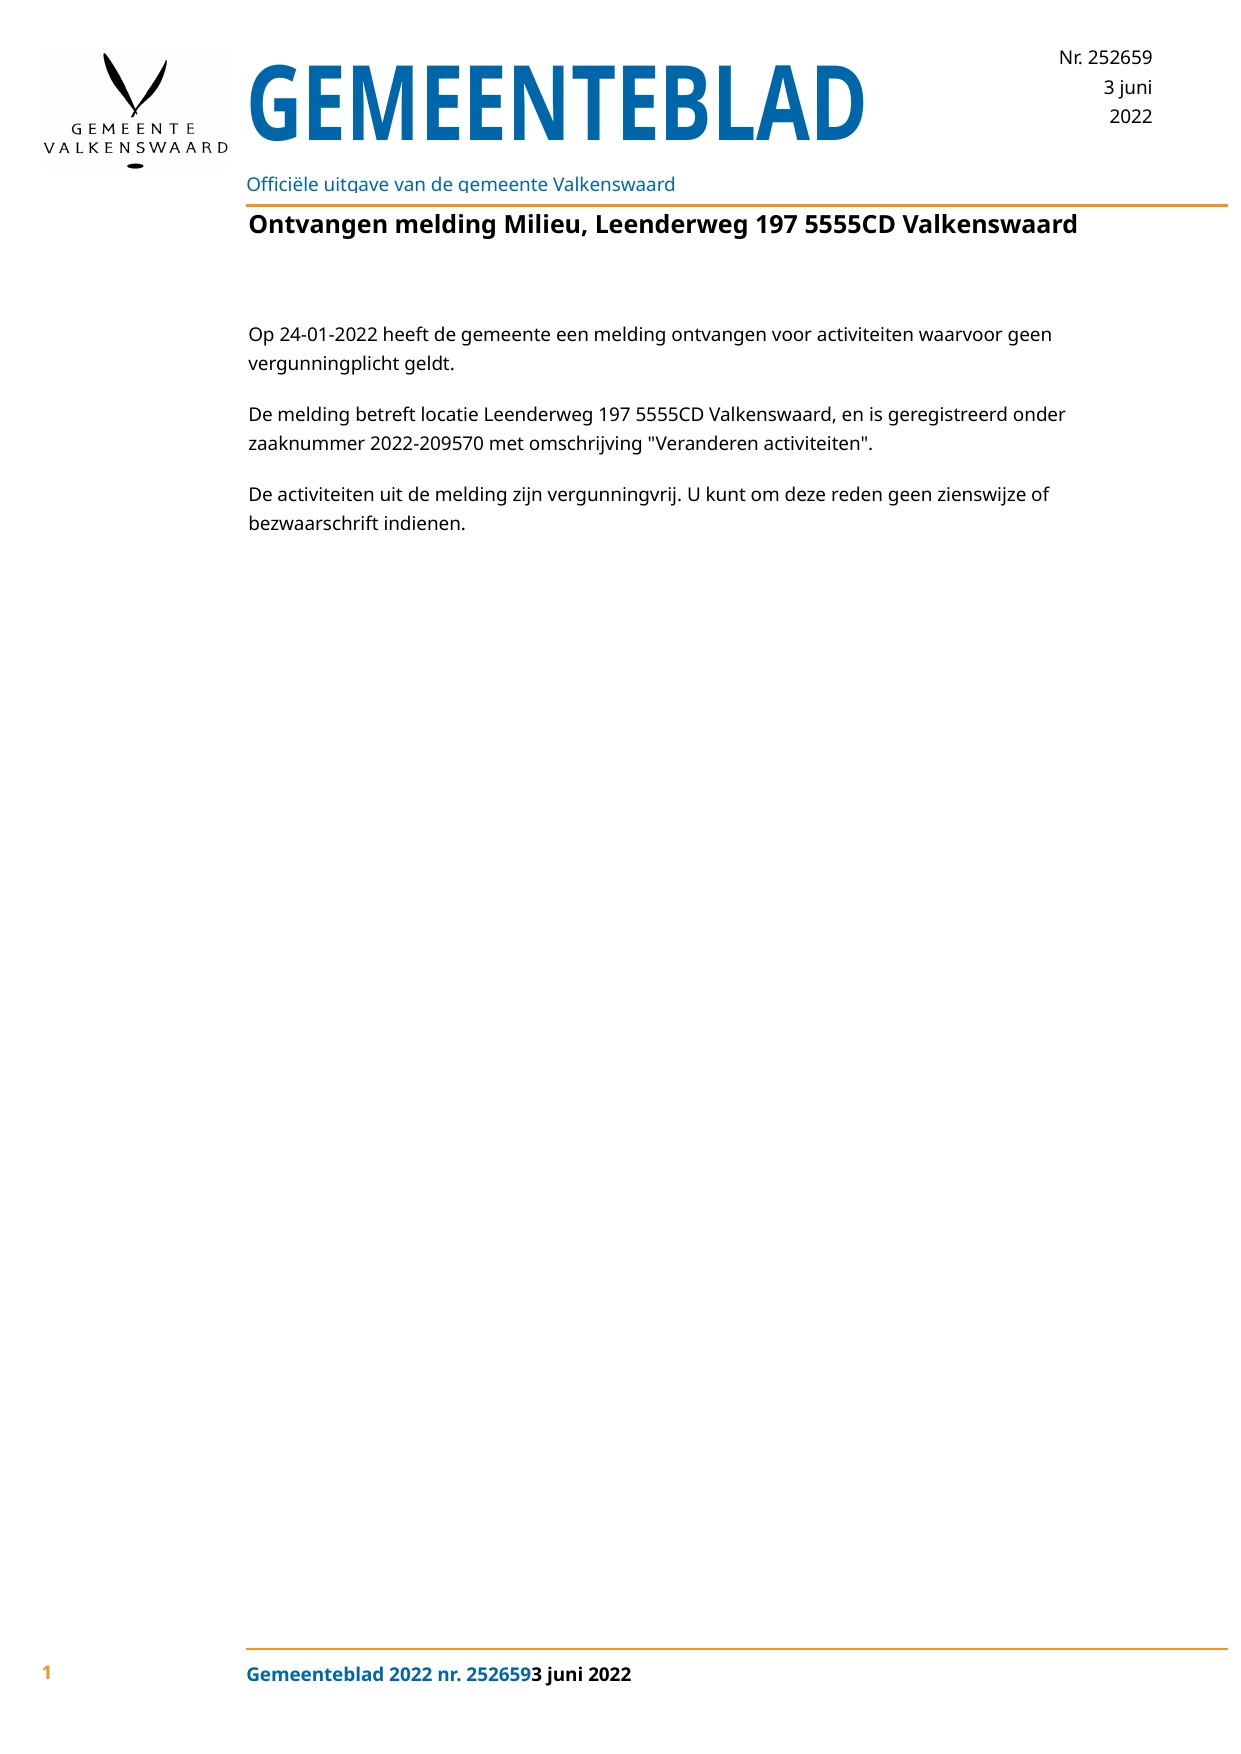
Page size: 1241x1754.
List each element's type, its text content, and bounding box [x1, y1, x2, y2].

text De melding betreft locatie Leenderweg 197 5555CD Valkenswaard, en is geregistreerd onder zaaknummer 2022-209570 met omschrijving "Veranderen activiteiten". [248, 401, 1152, 456]
text De activiteiten uit de melding zijn vergunningvrij. U kunt om deze reden geen zienswijze of bezwaarschrift indienen. [248, 481, 1152, 536]
picture [41, 47, 231, 172]
text Op 24-01-2022 heeft de gemeente een melding ontvangen voor activiteiten waarvoor geen vergunningplicht geldt. [248, 321, 1152, 376]
text Ontvangen melding Milieu, Leenderweg 197 5555CD Valkenswaard [248, 207, 1152, 241]
